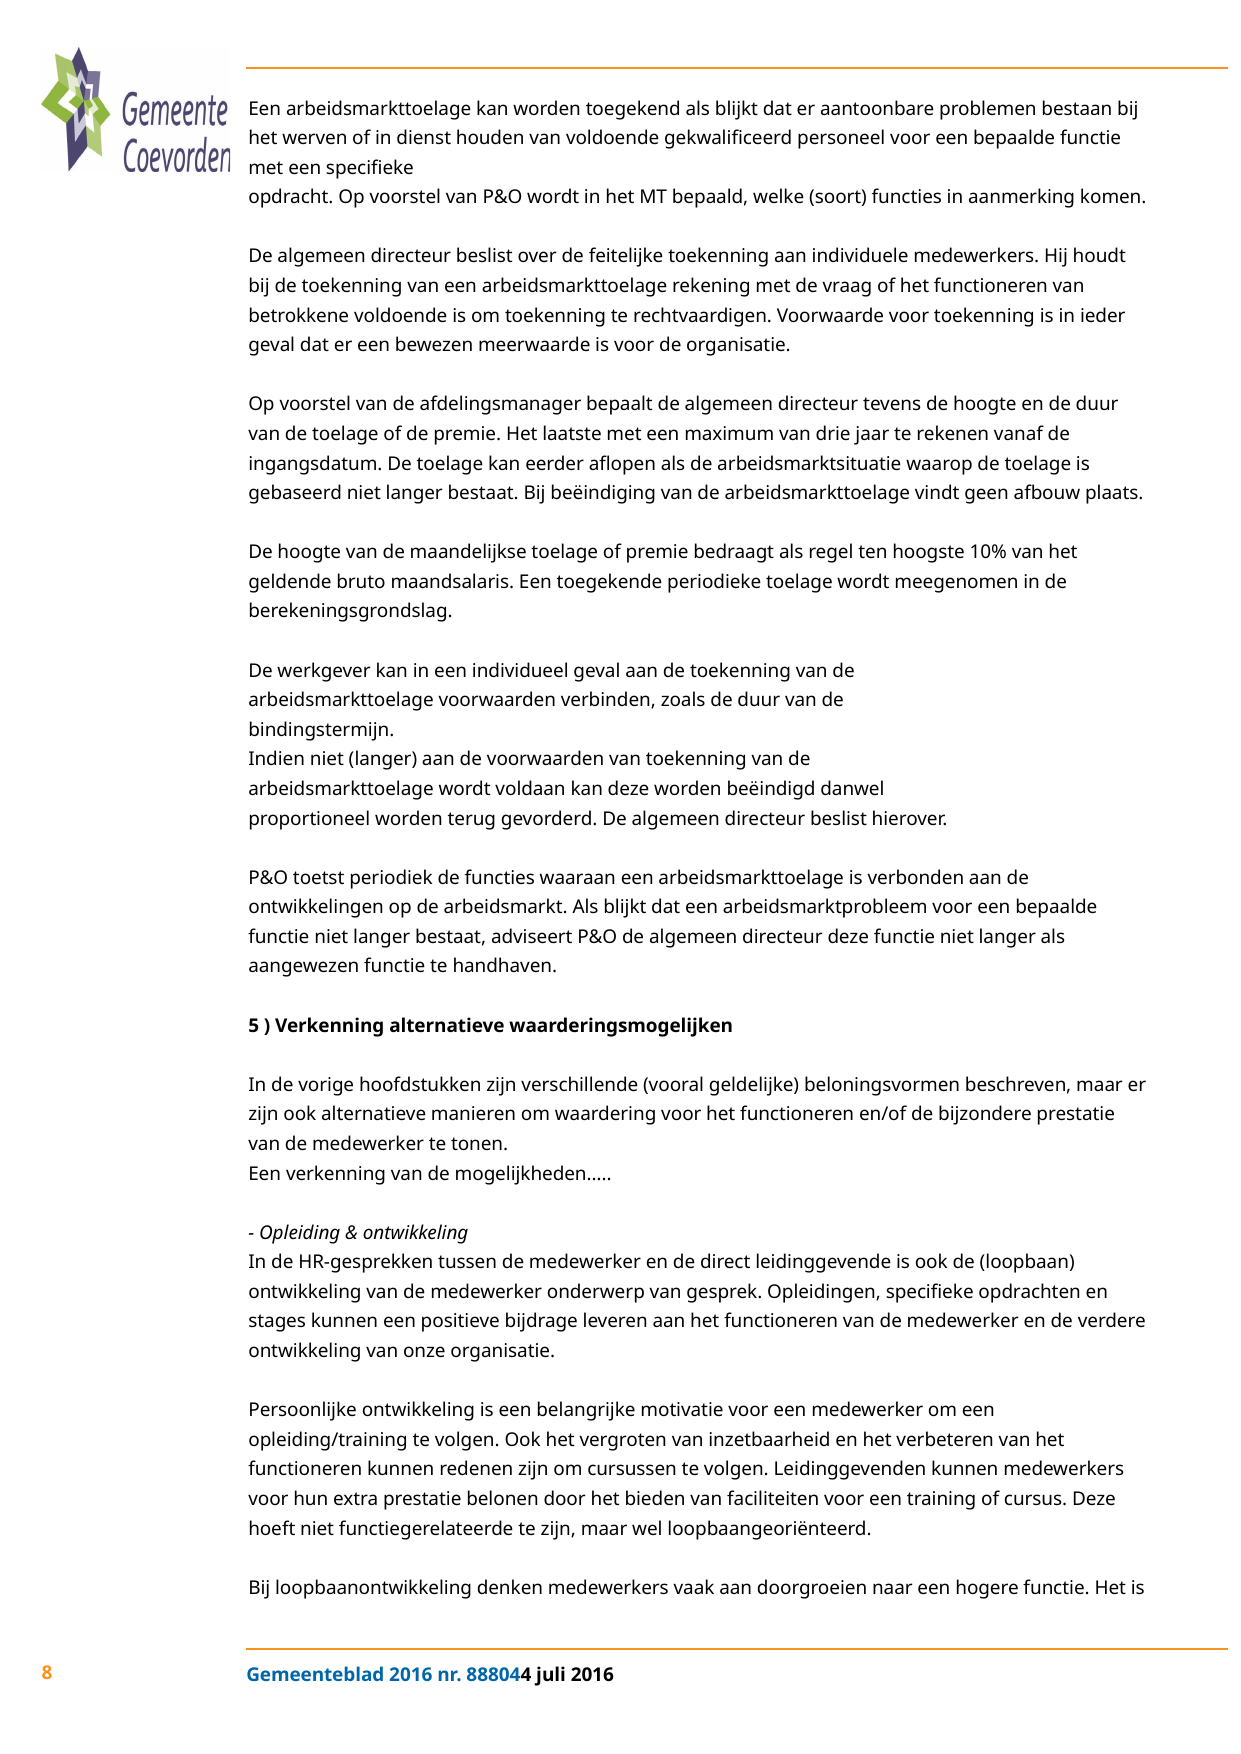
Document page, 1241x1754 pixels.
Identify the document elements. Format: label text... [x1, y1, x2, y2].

text opdracht. Op voorstel van P&O wordt in het MT bepaald, welke (soort) functies in aanmerking komen. [248, 183, 1152, 209]
text proportioneel worden terug gevorderd. De algemeen directeur beslist hierover. [248, 805, 1152, 831]
text arbeidsmarkttoelage wordt voldaan kan deze worden beëindigd danwel [248, 775, 1152, 801]
text Op voorstel van de afdelingsmanager bepaalt de algemeen directeur tevens de hoogte en de duur van de toelage of de premie. Het laatste met een maximum van drie jaar te rekenen vanaf de ingangsdatum. De toelage kan eerder aflopen als de arbeidsmarktsituatie waarop de toelage is gebaseerd niet langer bestaat. Bij beëindiging van de arbeidsmarkttoelage vindt geen afbouw plaats. [248, 391, 1152, 505]
text In de vorige hoofdstukken zijn verschillende (vooral geldelijke) beloningsvormen beschreven, maar er zijn ook alternatieve manieren om waardering voor het functioneren en/of de bijzondere prestatie van de medewerker te tonen. [248, 1071, 1152, 1156]
text De algemeen directeur beslist over de feitelijke toekenning aan individuele medewerkers. Hij houdt bij de toekenning van een arbeidsmarkttoelage rekening met de vraag of het functioneren van betrokkene voldoende is om toekenning te rechtvaardigen. Voorwaarde voor toekenning is in ieder geval dat er een bewezen meerwaarde is voor de organisatie. [248, 243, 1152, 357]
text Een verkenning van de mogelijkheden….. [248, 1160, 1152, 1186]
text 5 ) Verkenning alternatieve waarderingsmogelijken [248, 1012, 1152, 1038]
text Een arbeidsmarkttoelage kan worden toegekend als blijkt dat er aantoonbare problemen bestaan bij het werven of in dienst houden van voldoende gekwalificeerd personeel voor een bepaalde functie met een specifieke [248, 95, 1152, 180]
text bindingstermijn. [248, 716, 1152, 742]
picture [41, 47, 231, 172]
text P&O toetst periodiek de functies waaraan een arbeidsmarkttoelage is verbonden aan de ontwikkelingen op de arbeidsmarkt. Als blijkt dat een arbeidsmarktprobleem voor een bepaalde functie niet langer bestaat, adviseert P&O de algemeen directeur deze functie niet langer als aangewezen functie te handhaven. [248, 864, 1152, 978]
text Persoonlijke ontwikkeling is een belangrijke motivatie voor een medewerker om een opleiding/training te volgen. Ook het vergroten van inzetbaarheid en het verbeteren van het functioneren kunnen redenen zijn om cursussen te volgen. Leidinggevenden kunnen medewerkers voor hun extra prestatie belonen door het bieden van faciliteiten voor een training of cursus. Deze hoeft niet functiegerelateerde te zijn, maar wel loopbaangeoriënteerd. [248, 1396, 1152, 1541]
text arbeidsmarkttoelage voorwaarden verbinden, zoals de duur van de [248, 686, 1152, 712]
text Bij loopbaanontwikkeling denken medewerkers vaak aan doorgroeien naar een hogere functie. Het is [248, 1574, 1152, 1600]
text In de HR-gesprekken tussen de medewerker en de direct leidinggevende is ook de (loopbaan) ontwikkeling van de medewerker onderwerp van gesprek. Opleidingen, specifieke opdrachten en stages kunnen een positieve bijdrage leveren aan het functioneren van de medewerker en de verdere ontwikkeling van onze organisatie. [248, 1248, 1152, 1363]
text De hoogte van de maandelijkse toelage of premie bedraagt als regel ten hoogste 10% van het geldende bruto maandsalaris. Een toegekende periodieke toelage wordt meegenomen in de berekeningsgrondslag. [248, 538, 1152, 623]
text - Opleiding & ontwikkeling [248, 1219, 1152, 1245]
text Indien niet (langer) aan de voorwaarden van toekenning van de [248, 746, 1152, 771]
text De werkgever kan in een individueel geval aan de toekenning van de [248, 657, 1152, 683]
